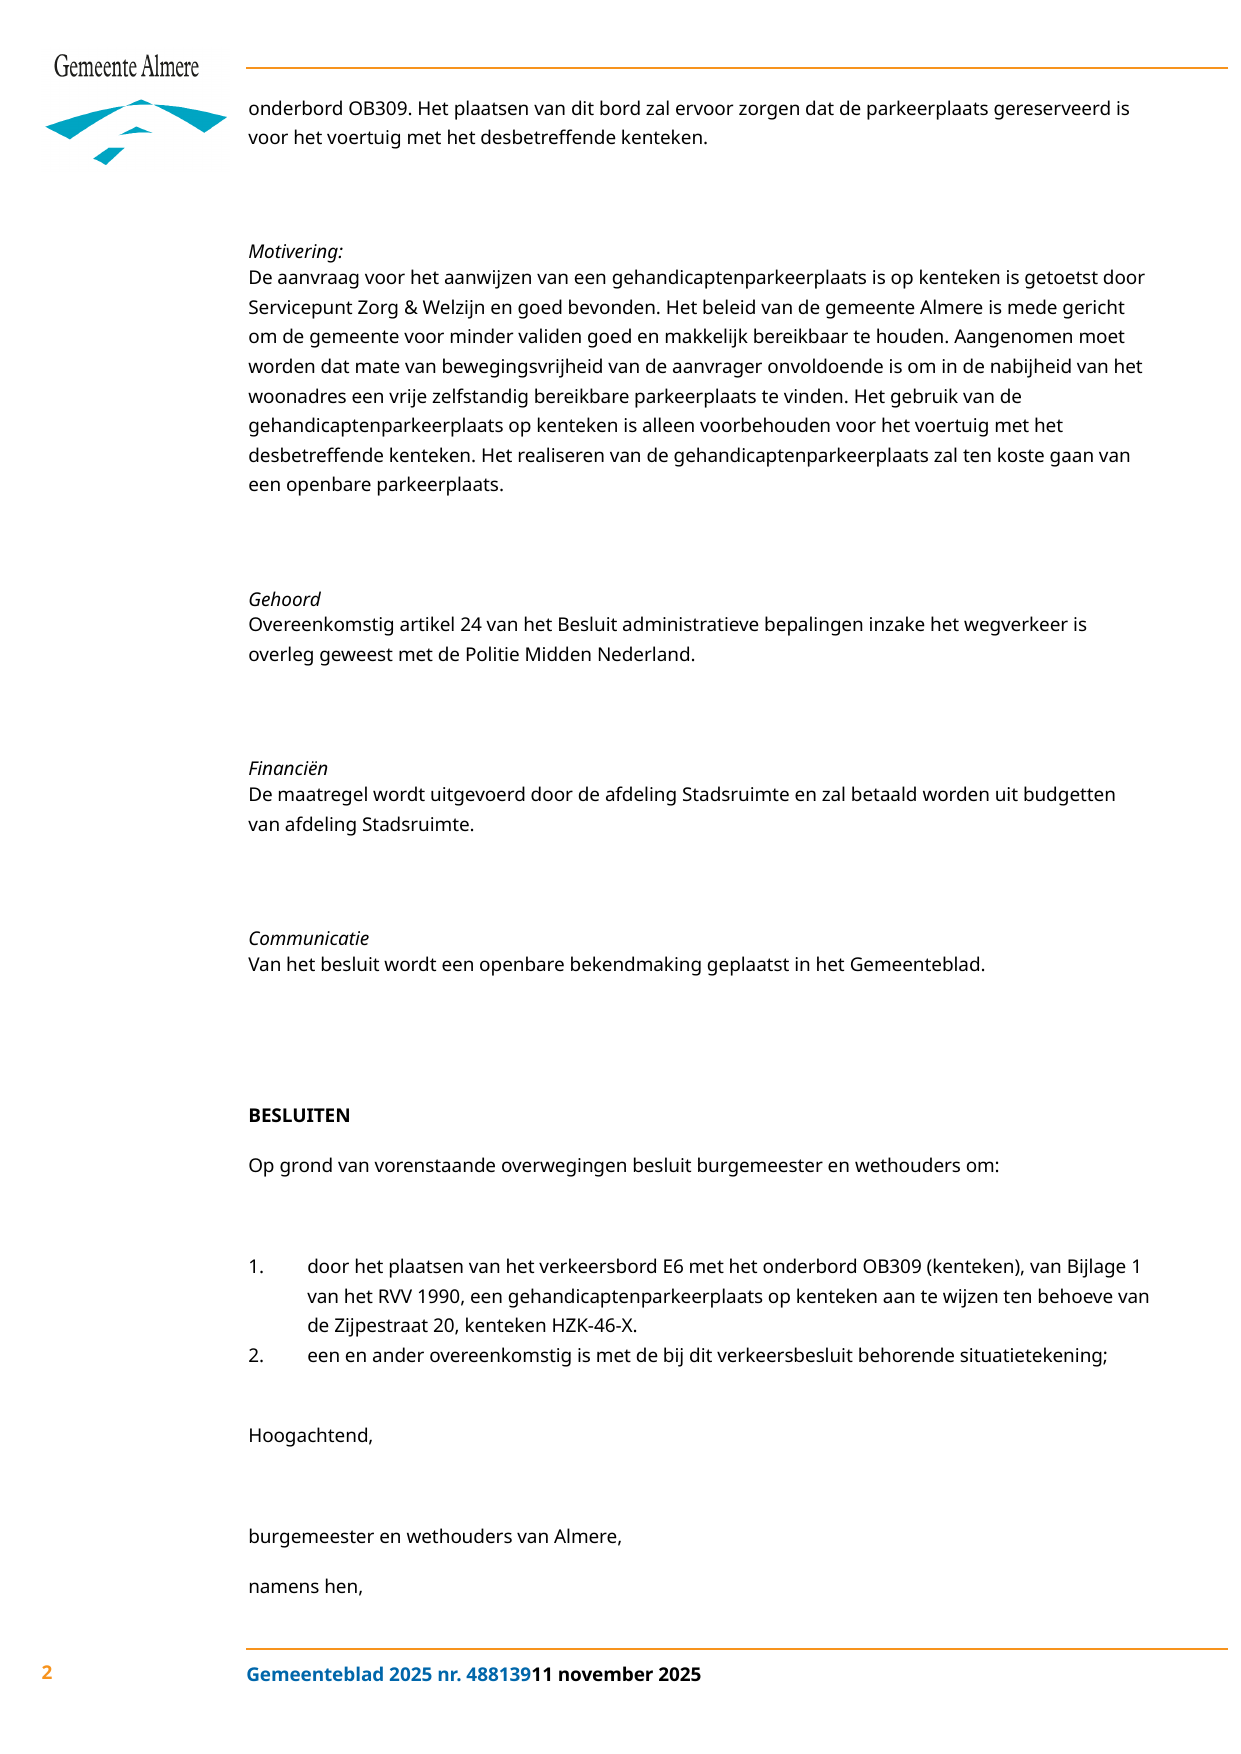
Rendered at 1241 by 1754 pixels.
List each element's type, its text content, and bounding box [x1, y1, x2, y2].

text onderbord OB309. Het plaatsen van dit bord zal ervoor zorgen dat de parkeerplaats gereserveerd is voor het voertuig met het desbetreffende kenteken. [248, 95, 1152, 150]
text BESLUITEN [248, 1102, 1152, 1128]
text Motivering: [248, 239, 1152, 264]
text Van het besluit wordt een openbare bekendmaking geplaatst in het Gemeenteblad. [248, 951, 1152, 977]
text Hoogachtend, [248, 1422, 1152, 1448]
text De aanvraag voor het aanwijzen van een gehandicaptenparkeerplaats is op kenteken is getoetst door Servicepunt Zorg & Welzijn en goed bevonden. Het beleid van de gemeente Almere is mede gericht om de gemeente voor minder validen goed en makkelijk bereikbaar te houden. Aangenomen moet worden dat mate van bewegingsvrijheid van de aanvrager onvoldoende is om in de nabijheid van het woonadres een vrije zelfstandig bereikbare parkeerplaats te vinden. Het gebruik van de gehandicaptenparkeerplaats op kenteken is alleen voorbehouden voor het voertuig met het desbetreffende kenteken. Het realiseren van de gehandicaptenparkeerplaats zal ten koste gaan van een openbare parkeerplaats. [248, 264, 1152, 497]
text burgemeester en wethouders van Almere, [248, 1523, 1152, 1549]
list door het plaatsen van het verkeersbord E6 met het onderbord OB309 (kenteken), van Bijlage 1 van het RVV 1990, een gehandicaptenparkeerplaats op kenteken aan te wijzen ten behoeve van de Zijpestraat 20, kenteken HZK-46-X. [248, 1253, 1152, 1338]
text Gehoord [248, 586, 1152, 612]
list een en ander overeenkomstig is met de bij dit verkeersbesluit behorende situatietekening; [248, 1342, 1152, 1368]
text namens hen, [248, 1573, 1152, 1599]
text Communicatie [248, 925, 1152, 951]
picture [41, 47, 231, 172]
text De maatregel wordt uitgevoerd door de afdeling Stadsruimte en zal betaald worden uit budgetten van afdeling Stadsruimte. [248, 781, 1152, 837]
text Op grond van vorenstaande overwegingen besluit burgemeester en wethouders om: [248, 1153, 1152, 1178]
text Overeenkomstig artikel 24 van het Besluit administratieve bepalingen inzake het wegverkeer is overleg geweest met de Politie Midden Nederland. [248, 612, 1152, 667]
text Financiën [248, 756, 1152, 781]
